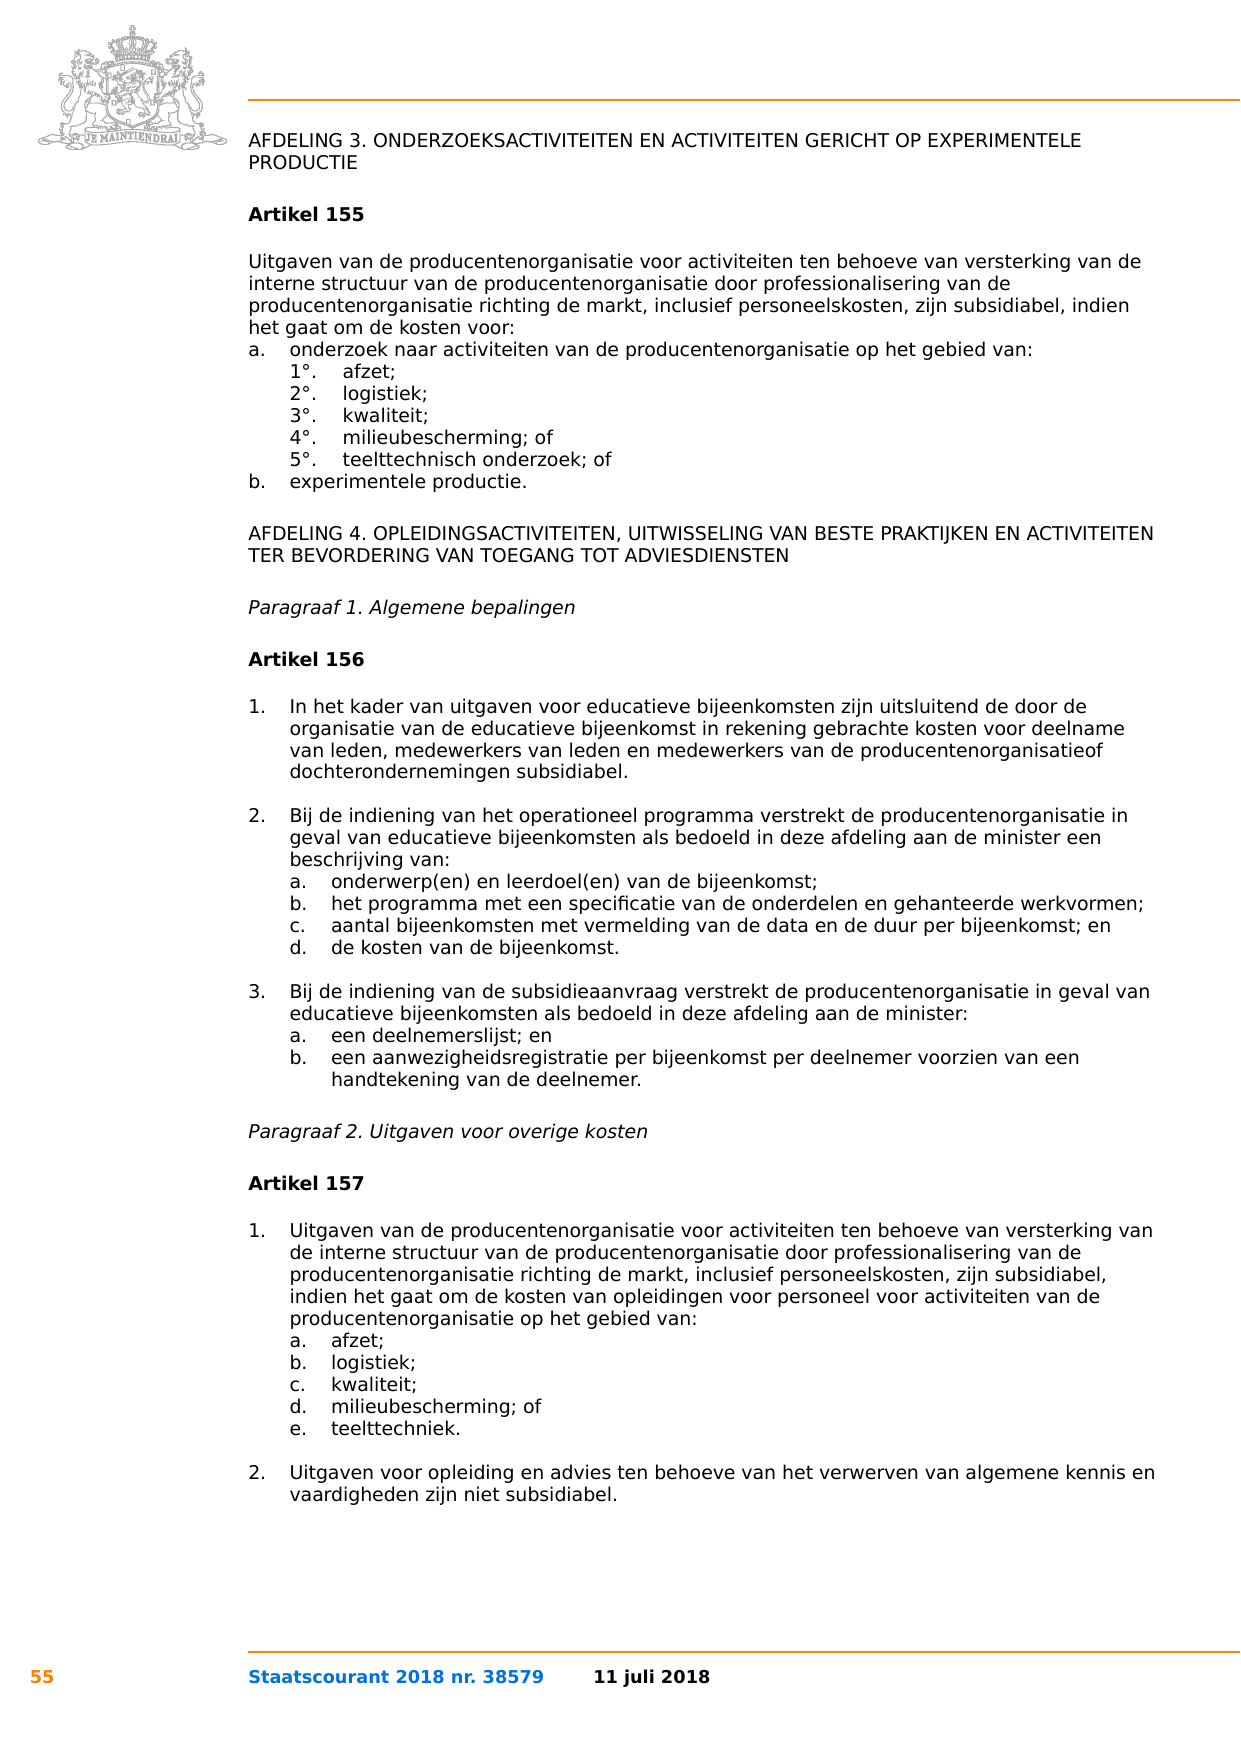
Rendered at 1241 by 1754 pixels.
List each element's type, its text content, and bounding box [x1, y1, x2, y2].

subtitle Artikel 155 [248, 204, 1163, 226]
subtitle Artikel 156 [248, 648, 1163, 671]
text b. het programma met een specificatie van de onderdelen en gehanteerde werkvormen; [289, 893, 1163, 915]
text b. logistiek; [289, 1352, 1163, 1374]
text 5°. teelttechnisch onderzoek; of [289, 449, 1163, 471]
text a. afzet; [289, 1330, 1163, 1352]
text 3°. kwaliteit; [289, 405, 1163, 427]
text 2. Uitgaven voor opleiding en advies ten behoeve van het verwerven van algemene kennis en vaardigheden zijn niet subsidiabel. [248, 1462, 1163, 1506]
text c. aantal bijeenkomsten met vermelding van de data en de duur per bijeenkomst; en [289, 915, 1163, 937]
text a. onderwerp(en) en leerdoel(en) van de bijeenkomst; [289, 871, 1163, 893]
text d. de kosten van de bijeenkomst. [289, 937, 1163, 959]
subtitle AFDELING 4. OPLEIDINGSACTIVITEITEN, UITWISSELING VAN BESTE PRAKTIJKEN EN ACTIVITEITEN TER BEVORDERING VAN TOEGANG TOT ADVIESDIENSTEN [248, 523, 1163, 567]
text 1°. afzet; [289, 361, 1163, 383]
text 2. Bij de indiening van het operationeel programma verstrekt de producentenorganisatie in geval van educatieve bijeenkomsten als bedoeld in deze afdeling aan de minister een beschrijving van: [248, 805, 1163, 871]
text 2°. logistiek; [289, 383, 1163, 405]
picture [38, 25, 227, 150]
text 4°. milieubescherming; of [289, 427, 1163, 449]
subtitle Paragraaf 2. Uitgaven voor overige kosten [248, 1121, 1163, 1143]
text 3. Bij de indiening van de subsidieaanvraag verstrekt de producentenorganisatie in geval van educatieve bijeenkomsten als bedoeld in deze afdeling aan de minister: [248, 981, 1163, 1025]
text c. kwaliteit; [289, 1374, 1163, 1396]
text a. een deelnemerslijst; en [289, 1025, 1163, 1047]
text d. milieubescherming; of [289, 1396, 1163, 1418]
text 1. Uitgaven van de producentenorganisatie voor activiteiten ten behoeve van versterking van de interne structuur van de producentenorganisatie door professionalisering van de producentenorganisatie richting de markt, inclusief personeelskosten, zijn subsidiabel, indien het gaat om de kosten van opleidingen voor personeel voor activiteiten van de producentenorganisatie op het gebied van: [248, 1220, 1163, 1330]
text b. experimentele productie. [248, 471, 1163, 493]
text 1. In het kader van uitgaven voor educatieve bijeenkomsten zijn uitsluitend de door de organisatie van de educatieve bijeenkomst in rekening gebrachte kosten voor deelname van leden, medewerkers van leden en medewerkers van de producentenorganisatieof dochterondernemingen subsidiabel. [248, 696, 1163, 783]
text Uitgaven van de producentenorganisatie voor activiteiten ten behoeve van versterking van de interne structuur van de producentenorganisatie door professionalisering van de producentenorganisatie richting de markt, inclusief personeelskosten, zijn subsidiabel, indien het gaat om de kosten voor: [248, 251, 1163, 339]
text a. onderzoek naar activiteiten van de producentenorganisatie op het gebied van: [248, 339, 1163, 361]
text b. een aanwezigheidsregistratie per bijeenkomst per deelnemer voorzien van een handtekening van de deelnemer. [289, 1047, 1163, 1091]
subtitle AFDELING 3. ONDERZOEKSACTIVITEITEN EN ACTIVITEITEN GERICHT OP EXPERIMENTELE PRODUCTIE [248, 130, 1163, 174]
subtitle Artikel 157 [248, 1173, 1163, 1195]
text e. teelttechniek. [289, 1418, 1163, 1440]
subtitle Paragraaf 1. Algemene bepalingen [248, 597, 1163, 618]
